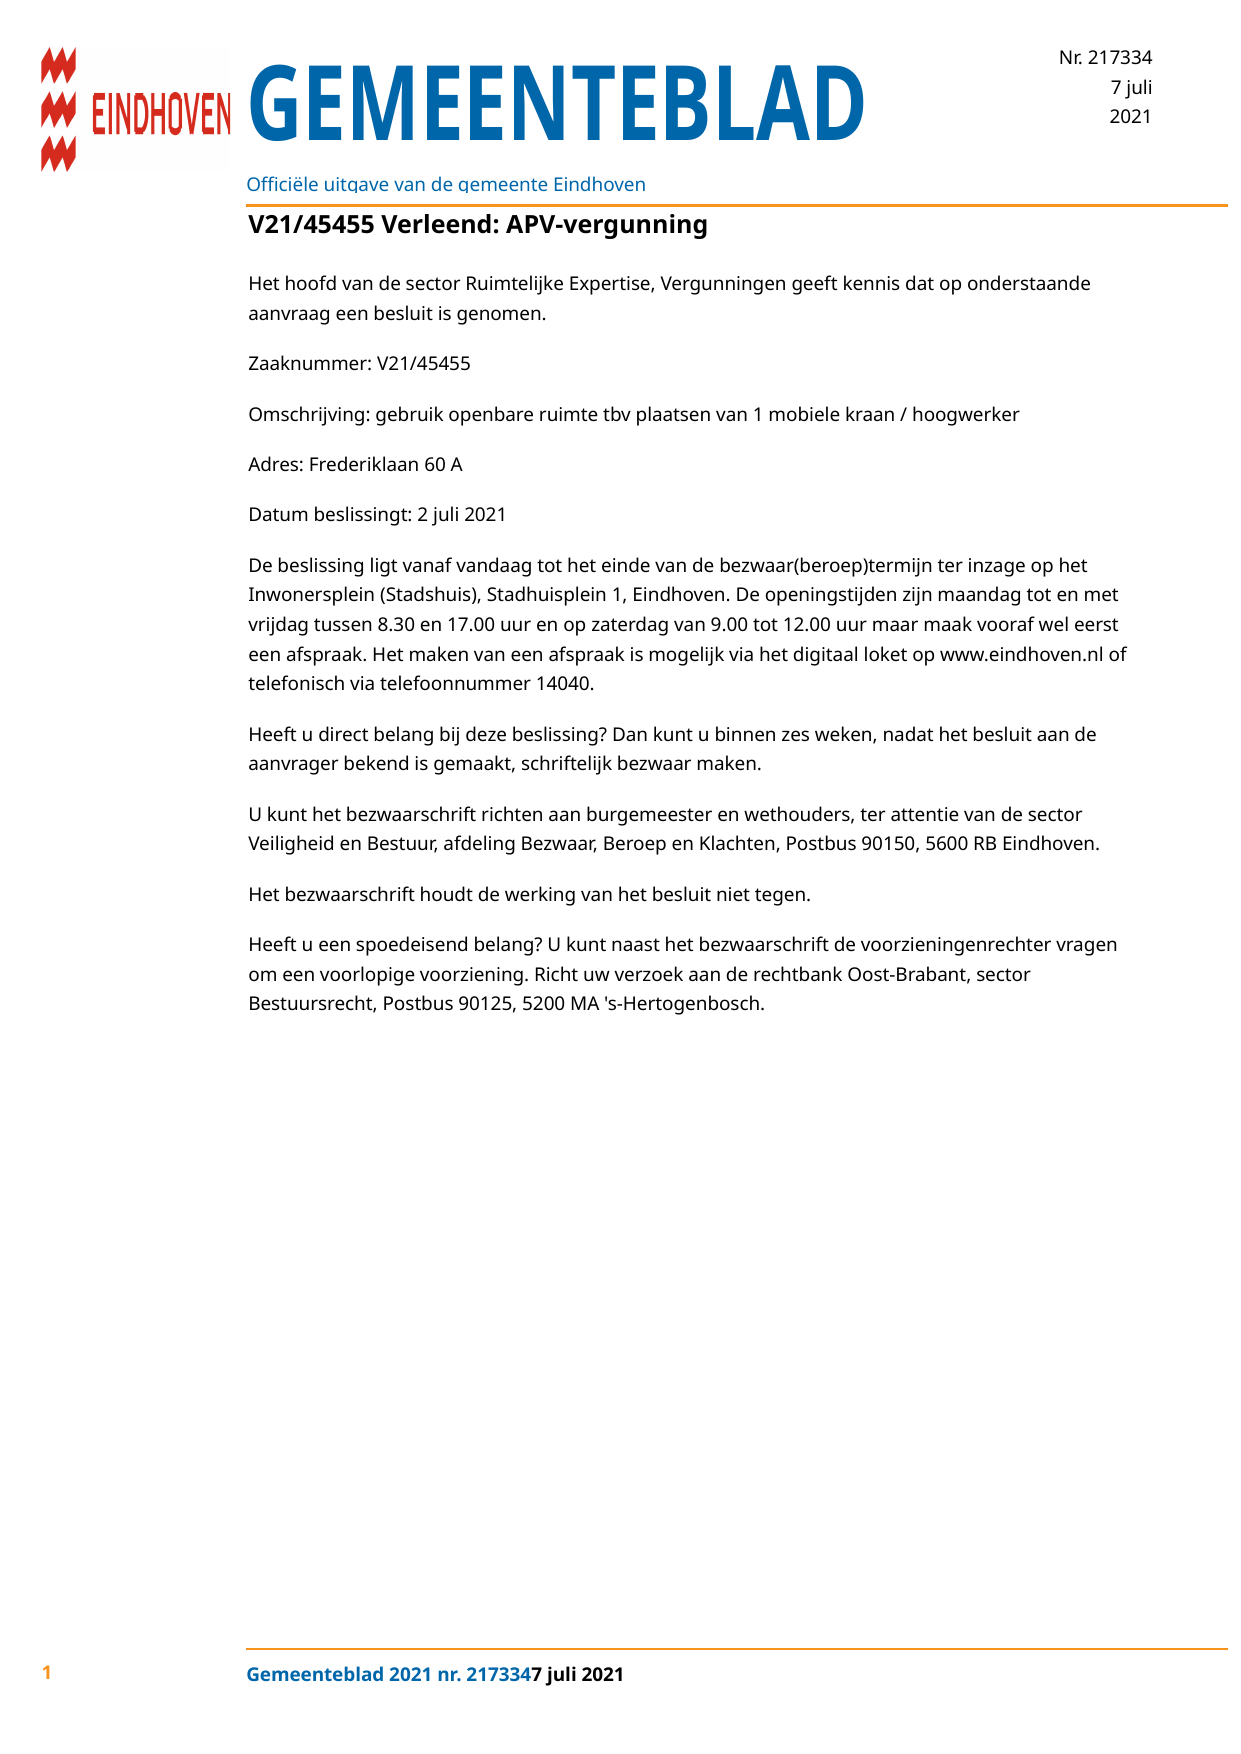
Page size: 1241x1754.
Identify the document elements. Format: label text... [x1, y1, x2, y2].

text De beslissing ligt vanaf vandaag tot het einde van de bezwaar(beroep)termijn ter inzage op het Inwonersplein (Stadshuis), Stadhuisplein 1, Eindhoven. De openingstijden zijn maandag tot en met vrijdag tussen 8.30 en 17.00 uur en op zaterdag van 9.00 tot 12.00 uur maar maak vooraf wel eerst een afspraak. Het maken van een afspraak is mogelijk via het digitaal loket op www.eindhoven.nl of telefonisch via telefoonnummer 14040. [248, 552, 1152, 696]
text Zaaknummer: V21/45455 [248, 350, 1152, 376]
text Adres: Frederiklaan 60 A [248, 451, 1152, 477]
text Heeft u een spoedeisend belang? U kunt naast het bezwaarschrift de voorzieningenrechter vragen om een voorlopige voorziening. Richt uw verzoek aan de rechtbank Oost-Brabant, sector Bestuursrecht, Postbus 90125, 5200 MA 's-Hertogenbosch. [248, 931, 1152, 1016]
text Heeft u direct belang bij deze beslissing? Dan kunt u binnen zes weken, nadat het besluit aan de aanvrager bekend is gemaakt, schriftelijk bezwaar maken. [248, 721, 1152, 776]
text Het bezwaarschrift houdt de werking van het besluit niet tegen. [248, 881, 1152, 906]
text Het hoofd van de sector Ruimtelijke Expertise, Vergunningen geeft kennis dat op onderstaande aanvraag een besluit is genomen. [248, 270, 1152, 326]
text Omschrijving: gebruik openbare ruimte tbv plaatsen van 1 mobiele kraan / hoogwerker [248, 401, 1152, 426]
text V21/45455 Verleend: APV-vergunning [248, 207, 1152, 241]
text U kunt het bezwaarschrift richten aan burgemeester en wethouders, ter attentie van de sector Veiligheid en Bestuur, afdeling Bezwaar, Beroep en Klachten, Postbus 90150, 5600 RB Eindhoven. [248, 801, 1152, 856]
text Datum beslissingt: 2 juli 2021 [248, 502, 1152, 527]
picture [41, 47, 231, 172]
